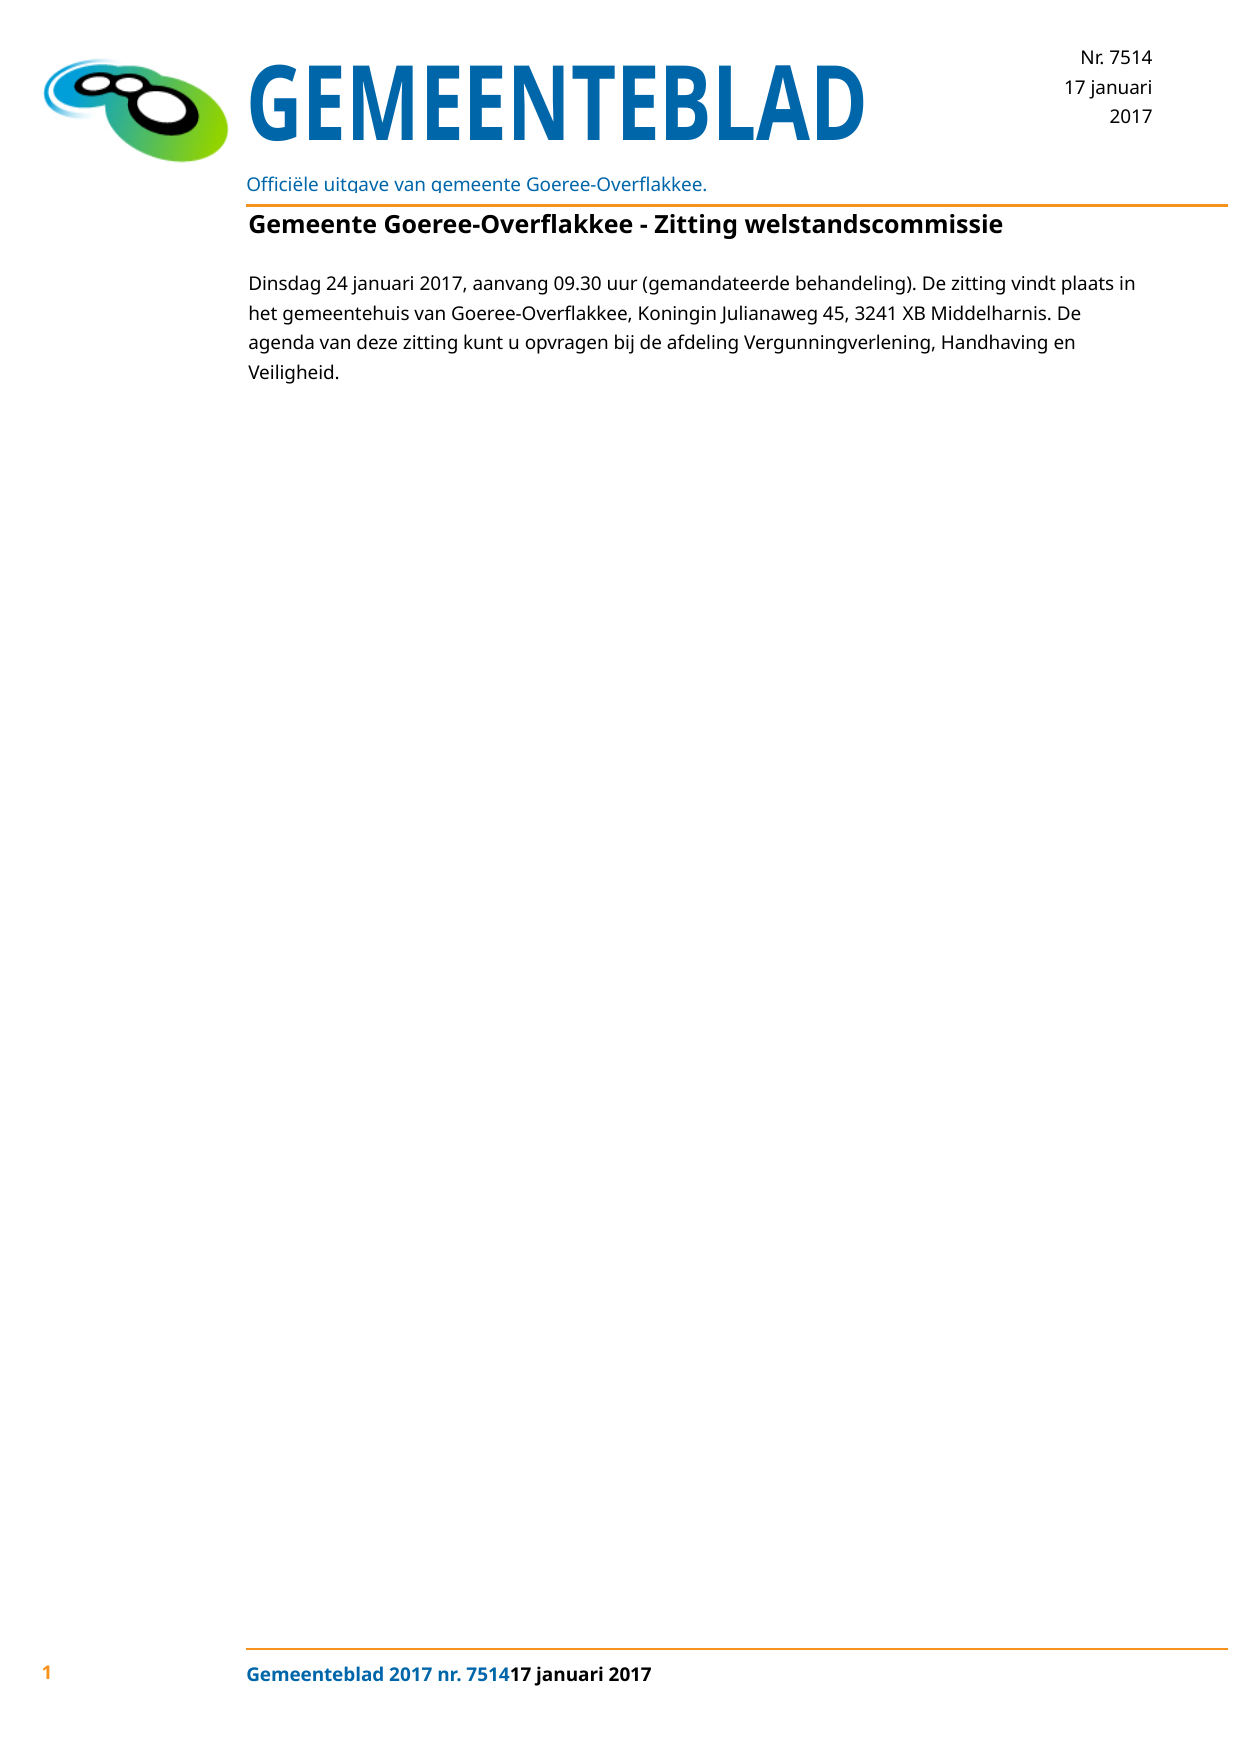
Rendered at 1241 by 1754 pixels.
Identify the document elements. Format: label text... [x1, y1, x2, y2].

text Dinsdag 24 januari 2017, aanvang 09.30 uur (gemandateerde behandeling). De zitting vindt plaats in het gemeentehuis van Goeree-Overflakkee, Koningin Julianaweg 45, 3241 XB Middelharnis. De agenda van deze zitting kunt u opvragen bij de afdeling Vergunningverlening, Handhaving en Veiligheid. [248, 270, 1152, 385]
text Gemeente Goeree-Overflakkee - Zitting welstandscommissie [248, 207, 1152, 241]
picture [41, 47, 231, 172]
